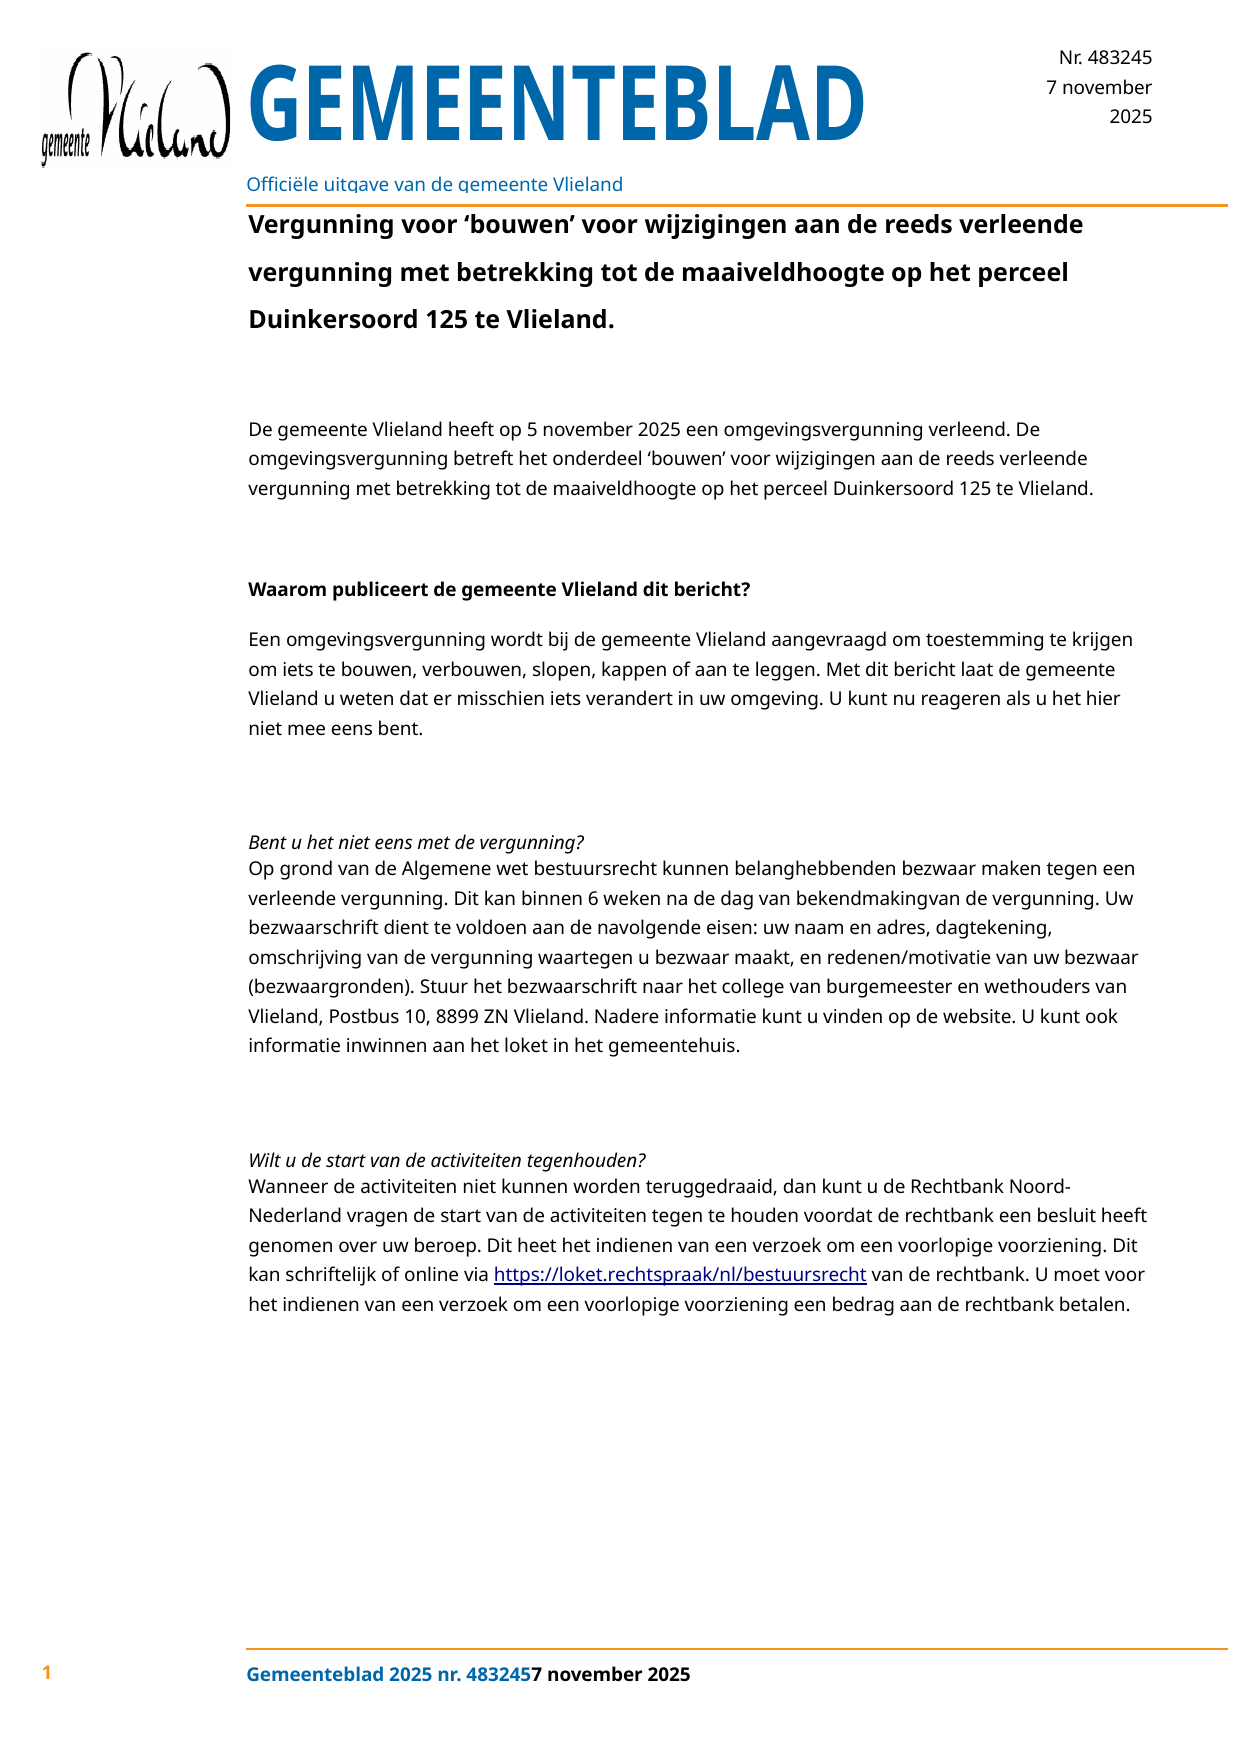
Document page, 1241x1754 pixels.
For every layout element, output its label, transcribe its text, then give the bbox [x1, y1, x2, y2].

text Vergunning voor ‘bouwen’ voor wijzigingen aan de reeds verleende vergunning met betrekking tot de maaiveldhoogte op het perceel Duinkersoord 125 te Vlieland. [248, 207, 1152, 336]
text Wanneer de activiteiten niet kunnen worden teruggedraaid, dan kunt u de Rechtbank Noord-Nederland vragen de start van de activiteiten tegen te houden voordat de rechtbank een besluit heeft genomen over uw beroep. Dit heet het indienen van een verzoek om een voorlopige voorziening. Dit kan schriftelijk of online via https://loket.rechtspraak/nl/bestuursrecht van de rechtbank. U moet voor het indienen van een verzoek om een voorlopige voorziening een bedrag aan de rechtbank betalen. [248, 1173, 1152, 1317]
text Op grond van de Algemene wet bestuursrecht kunnen belanghebbenden bezwaar maken tegen een verleende vergunning. Dit kan binnen 6 weken na de dag van bekendmakingvan de vergunning. Uw bezwaarschrift dient te voldoen aan de navolgende eisen: uw naam en adres, dagtekening, omschrijving van de vergunning waartegen u bezwaar maakt, en redenen/motivatie van uw bezwaar (bezwaargronden). Stuur het bezwaarschrift naar het college van burgemeester en wethouders van Vlieland, Postbus 10, 8899 ZN Vlieland. Nadere informatie kunt u vinden op de website. U kunt ook informatie inwinnen aan het loket in het gemeentehuis. [248, 855, 1152, 1058]
text Een omgevingsvergunning wordt bij de gemeente Vlieland aangevraagd om toestemming te krijgen om iets te bouwen, verbouwen, slopen, kappen of aan te leggen. Met dit bericht laat de gemeente Vlieland u weten dat er misschien iets verandert in uw omgeving. U kunt nu reageren als u het hier niet mee eens bent. [248, 626, 1152, 741]
text De gemeente Vlieland heeft op 5 november 2025 een omgevingsvergunning verleend. De omgevingsvergunning betreft het onderdeel ‘bouwen’ voor wijzigingen aan de reeds verleende vergunning met betrekking tot de maaiveldhoogte op het perceel Duinkersoord 125 te Vlieland. [248, 416, 1152, 501]
text Bent u het niet eens met de vergunning? [248, 829, 1152, 855]
text Wilt u de start van de activiteiten tegenhouden? [248, 1147, 1152, 1173]
picture [41, 47, 231, 172]
text Waarom publiceert de gemeente Vlieland dit bericht? [248, 576, 1152, 602]
